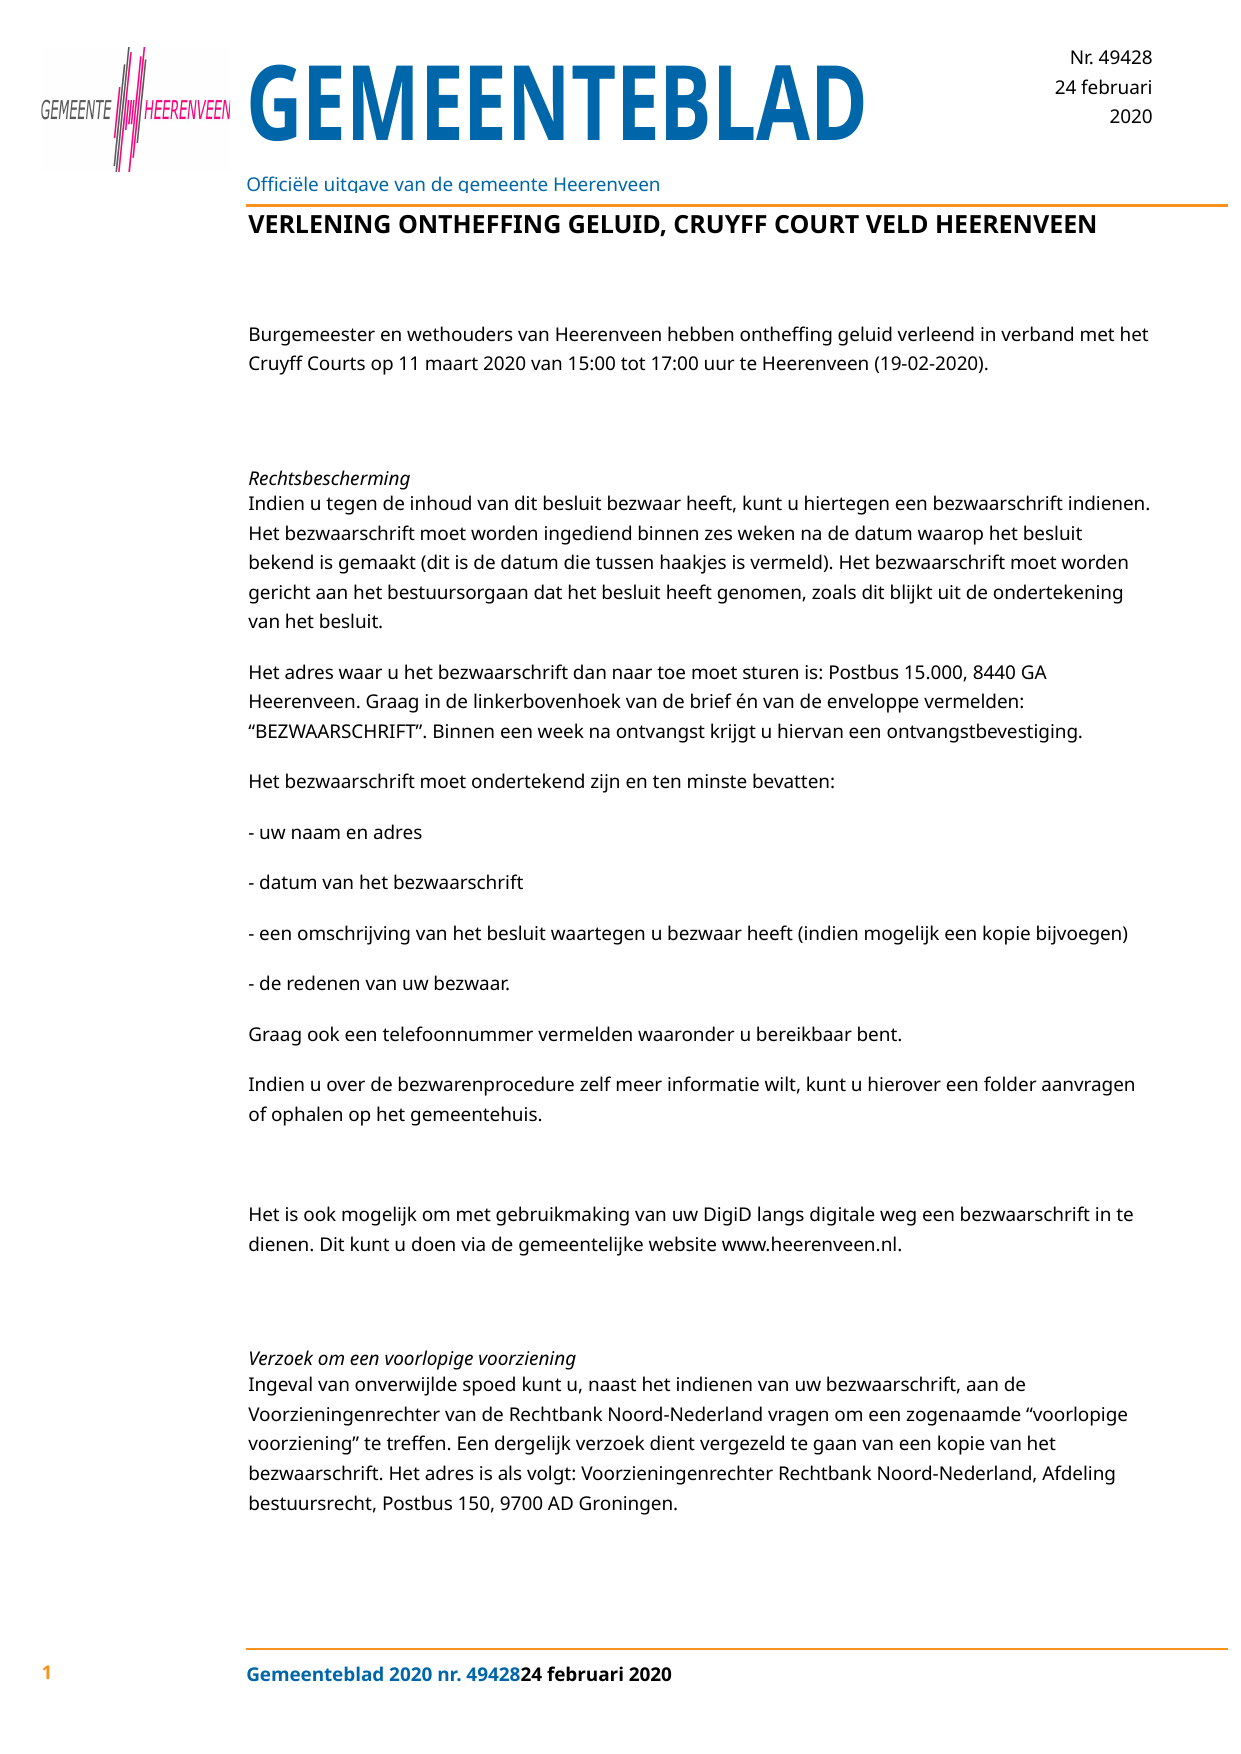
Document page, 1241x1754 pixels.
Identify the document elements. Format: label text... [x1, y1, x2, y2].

text - datum van het bezwaarschrift [248, 869, 1152, 895]
text Graag ook een telefoonnummer vermelden waaronder u bereikbaar bent. [248, 1021, 1152, 1047]
text - uw naam en adres [248, 819, 1152, 845]
text Rechtsbescherming [248, 465, 1152, 490]
text Indien u tegen de inhoud van dit besluit bezwaar heeft, kunt u hiertegen een bezwaarschrift indienen. Het bezwaarschrift moet worden ingediend binnen zes weken na de datum waarop het besluit bekend is gemaakt (dit is de datum die tussen haakjes is vermeld). Het bezwaarschrift moet worden gericht aan het bestuursorgaan dat het besluit heeft genomen, zoals dit blijkt uit de ondertekening van het besluit. [248, 490, 1152, 634]
text - een omschrijving van het besluit waartegen u bezwaar heeft (indien mogelijk een kopie bijvoegen) [248, 920, 1152, 946]
text Verzoek om een voorlopige voorziening [248, 1346, 1152, 1371]
text Het adres waar u het bezwaarschrift dan naar toe moet sturen is: Postbus 15.000, 8440 GA Heerenveen. Graag in de linkerbovenhoek van de brief én van de enveloppe vermelden: “BEZWAARSCHRIFT”. Binnen een week na ontvangst krijgt u hiervan een ontvangstbevestiging. [248, 659, 1152, 744]
text Ingeval van onverwijlde spoed kunt u, naast het indienen van uw bezwaarschrift, aan de Voorzieningenrechter van de Rechtbank Noord-Nederland vragen om een zogenaamde “voorlopige voorziening” te treffen. Een dergelijk verzoek dient vergezeld te gaan van een kopie van het bezwaarschrift. Het adres is als volgt: Voorzieningenrechter Rechtbank Noord-Nederland, Afdeling bestuursrecht, Postbus 150, 9700 AD Groningen. [248, 1371, 1152, 1515]
text - de redenen van uw bezwaar. [248, 970, 1152, 996]
text Het is ook mogelijk om met gebruikmaking van uw DigiD langs digitale weg een bezwaarschrift in te dienen. Dit kunt u doen via de gemeentelijke website www.heerenveen.nl. [248, 1202, 1152, 1257]
text Het bezwaarschrift moet ondertekend zijn en ten minste bevatten: [248, 769, 1152, 794]
text Indien u over de bezwarenprocedure zelf meer informatie wilt, kunt u hierover een folder aanvragen of ophalen op het gemeentehuis. [248, 1071, 1152, 1127]
text Burgemeester en wethouders van Heerenveen hebben ontheffing geluid verleend in verband met het Cruyff Courts op 11 maart 2020 van 15:00 tot 17:00 uur te Heerenveen (19-02-2020). [248, 321, 1152, 376]
picture [41, 47, 231, 172]
text VERLENING ONTHEFFING GELUID, CRUYFF COURT VELD HEERENVEEN [248, 207, 1152, 241]
